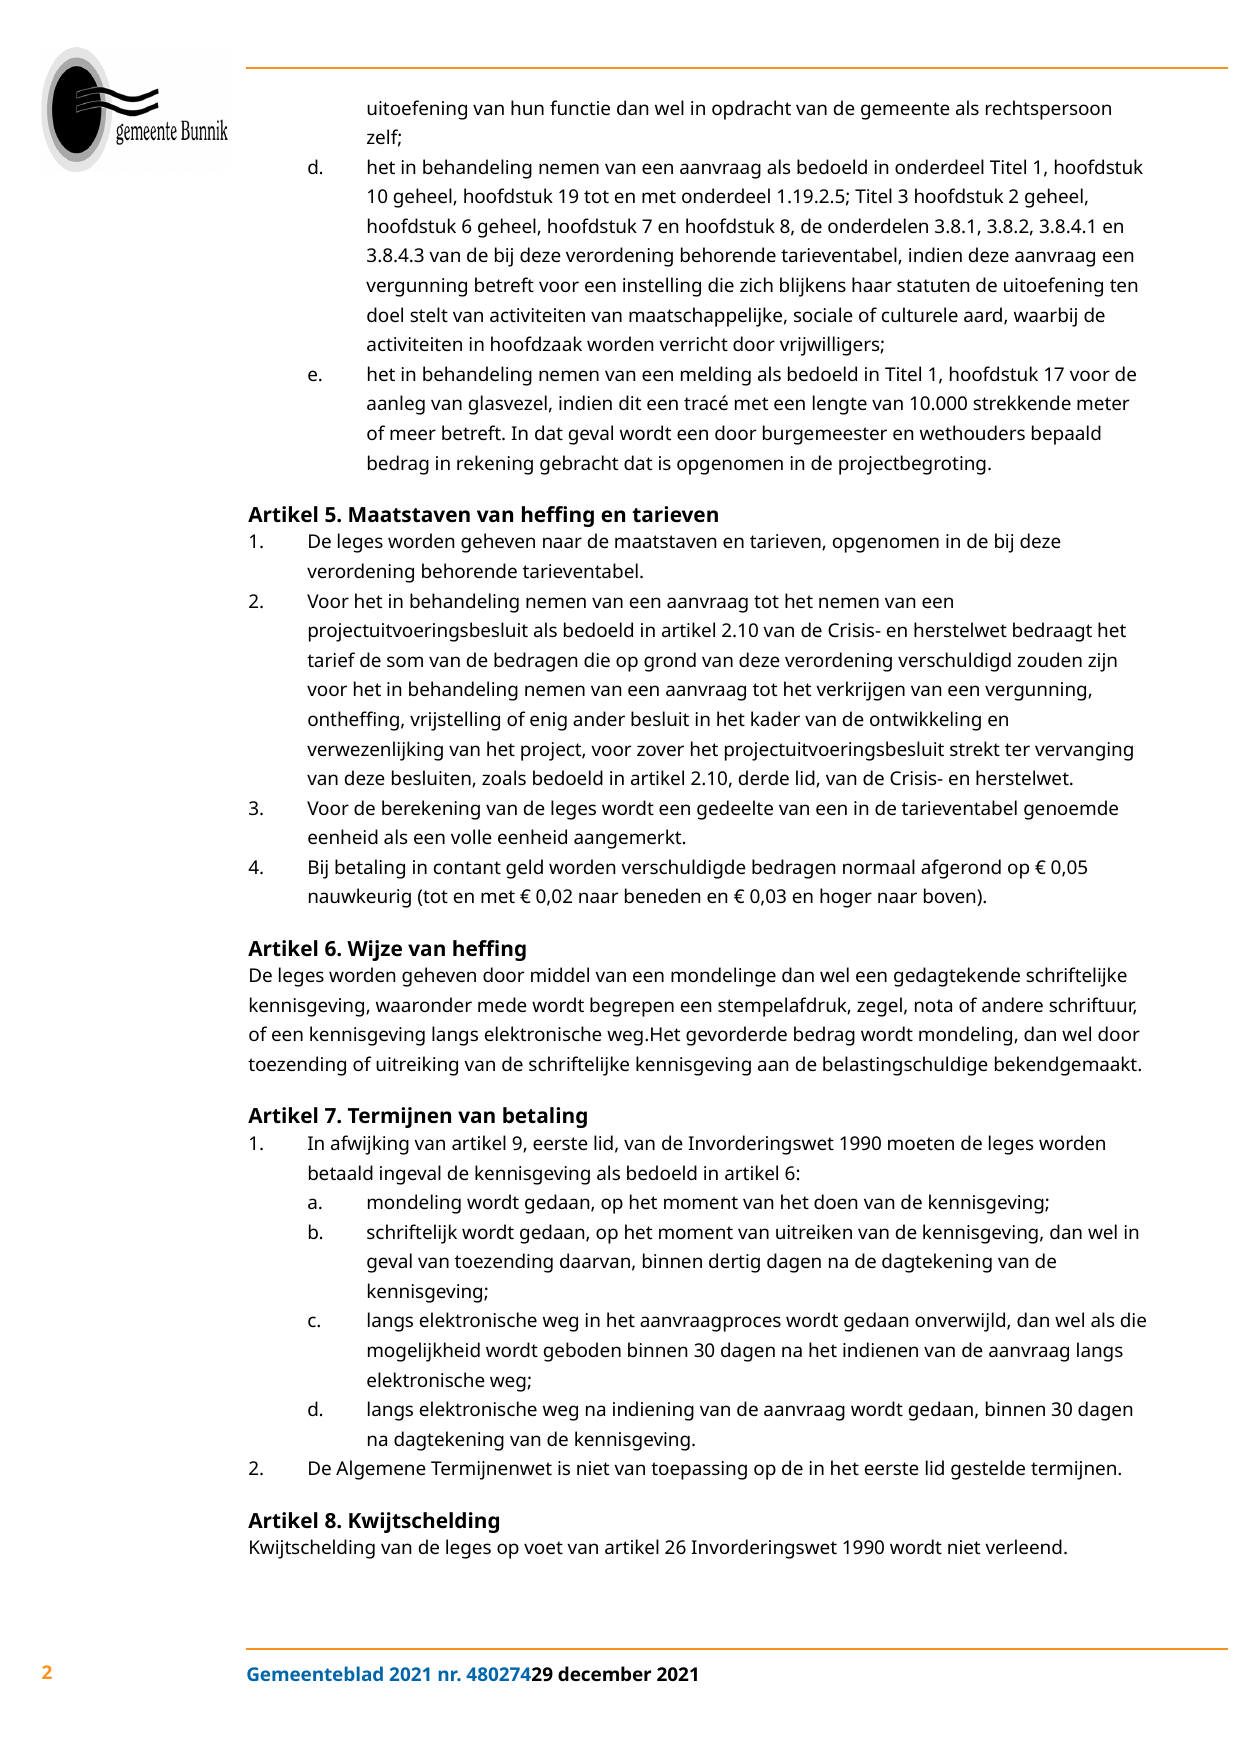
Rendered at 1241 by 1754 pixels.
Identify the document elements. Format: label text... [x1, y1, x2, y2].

list langs elektronische weg na indiening van de aanvraag wordt gedaan, binnen 30 dagen na dagtekening van de kennisgeving. [307, 1396, 1152, 1452]
list langs elektronische weg in het aanvraagproces wordt gedaan onverwijld, dan wel als die mogelijkheid wordt geboden binnen 30 dagen na het indienen van de aanvraag langs elektronische weg; [307, 1308, 1152, 1392]
list Voor de berekening van de leges wordt een gedeelte van een in de tarieventabel genoemde eenheid als een volle eenheid aangemerkt. [248, 795, 1152, 850]
text Artikel 6. Wijze van heffing [248, 934, 1152, 962]
text Artikel 7. Termijnen van betaling [248, 1102, 1152, 1130]
text Artikel 8. Kwijtschelding [248, 1506, 1152, 1534]
list schriftelijk wordt gedaan, op het moment van uitreiken van de kennisgeving, dan wel in geval van toezending daarvan, binnen dertig dagen na de dagtekening van de kennisgeving; [307, 1219, 1152, 1304]
list Bij betaling in contant geld worden verschuldigde bedragen normaal afgerond op € 0,05 nauwkeurig (tot en met € 0,02 naar beneden en € 0,03 en hoger naar boven). [248, 854, 1152, 909]
list het in behandeling nemen van een aanvraag als bedoeld in onderdeel Titel 1, hoofdstuk 10 geheel, hoofdstuk 19 tot en met onderdeel 1.19.2.5; Titel 3 hoofdstuk 2 geheel, hoofdstuk 6 geheel, hoofdstuk 7 en hoofdstuk 8, de onderdelen 3.8.1, 3.8.2, 3.8.4.1 en 3.8.4.3 van de bij deze verordening behorende tarieventabel, indien deze aanvraag een vergunning betreft voor een instelling die zich blijkens haar statuten de uitoefening ten doel stelt van activiteiten van maatschappelijke, sociale of culturele aard, waarbij de activiteiten in hoofdzaak worden verricht door vrijwilligers; [307, 154, 1152, 357]
text Kwijtschelding van de leges op voet van artikel 26 Invorderingswet 1990 wordt niet verleend. [248, 1534, 1152, 1560]
picture [41, 47, 231, 172]
list In afwijking van artikel 9, eerste lid, van de Invorderingswet 1990 moeten de leges worden betaald ingeval de kennisgeving als bedoeld in artikel 6: [248, 1130, 1152, 1185]
text De leges worden geheven door middel van een mondelinge dan wel een gedagtekende schriftelijke kennisgeving, waaronder mede wordt begrepen een stempelafdruk, zegel, nota of andere schriftuur, of een kennisgeving langs elektronische weg.Het gevorderde bedrag wordt mondeling, dan wel door toezending of uitreiking van de schriftelijke kennisgeving aan de belastingschuldige bekendgemaakt. [248, 962, 1152, 1077]
list De Algemene Termijnenwet is niet van toepassing op de in het eerste lid gestelde termijnen. [248, 1456, 1152, 1481]
list mondeling wordt gedaan, op het moment van het doen van de kennisgeving; [307, 1189, 1152, 1215]
list De leges worden geheven naar de maatstaven en tarieven, opgenomen in de bij deze verordening behorende tarieventabel. [248, 529, 1152, 584]
list Voor het in behandeling nemen van een aanvraag tot het nemen van een projectuitvoeringsbesluit als bedoeld in artikel 2.10 van de Crisis- en herstelwet bedraagt het tarief de som van de bedragen die op grond van deze verordening verschuldigd zouden zijn voor het in behandeling nemen van een aanvraag tot het verkrijgen van een vergunning, ontheffing, vrijstelling of enig ander besluit in het kader van de ontwikkeling en verwezenlijking van het project, voor zover het projectuitvoeringsbesluit strekt ter vervanging van deze besluiten, zoals bedoeld in artikel 2.10, derde lid, van de Crisis- en herstelwet. [248, 588, 1152, 791]
list uitoefening van hun functie dan wel in opdracht van de gemeente als rechtspersoon zelf; [307, 95, 1152, 150]
text Artikel 5. Maatstaven van heffing en tarieven [248, 500, 1152, 529]
list het in behandeling nemen van een melding als bedoeld in Titel 1, hoofdstuk 17 voor de aanleg van glasvezel, indien dit een tracé met een lengte van 10.000 strekkende meter of meer betreft. In dat geval wordt een door burgemeester en wethouders bepaald bedrag in rekening gebracht dat is opgenomen in de projectbegroting. [307, 361, 1152, 476]
